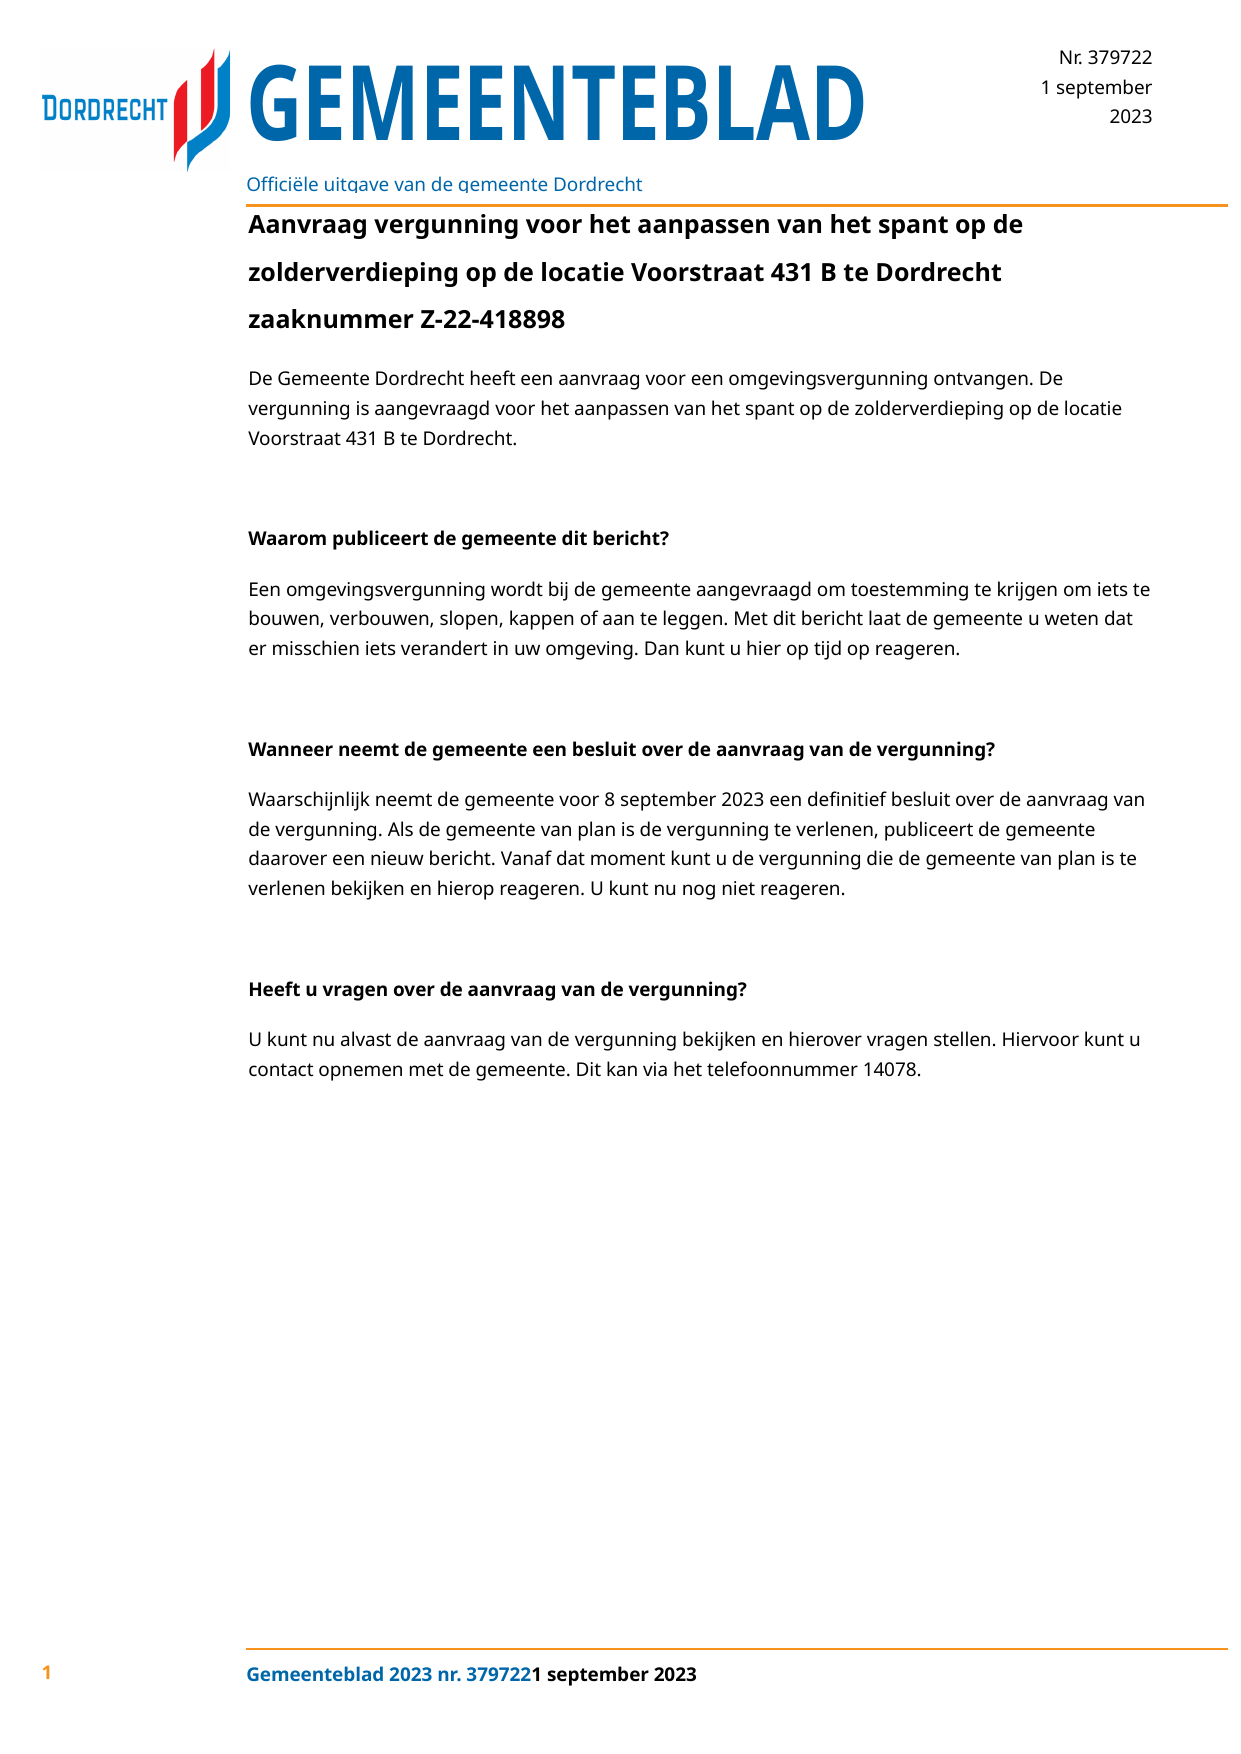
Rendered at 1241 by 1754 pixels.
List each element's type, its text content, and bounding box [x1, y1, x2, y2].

text Heeft u vragen over de aanvraag van de vergunning? [248, 976, 1152, 1002]
text Wanneer neemt de gemeente een besluit over de aanvraag van de vergunning? [248, 736, 1152, 762]
text U kunt nu alvast de aanvraag van de vergunning bekijken en hierover vragen stellen. Hiervoor kunt u contact opnemen met de gemeente. Dit kan via het telefoonnummer 14078. [248, 1026, 1152, 1082]
text Waarschijnlijk neemt de gemeente voor 8 september 2023 een definitief besluit over de aanvraag van de vergunning. Als de gemeente van plan is de vergunning te verlenen, publiceert de gemeente daarover een nieuw bericht. Vanaf dat moment kunt u de vergunning die de gemeente van plan is te verlenen bekijken en hierop reageren. U kunt nu nog niet reageren. [248, 786, 1152, 901]
text Aanvraag vergunning voor het aanpassen van het spant op de zolderverdieping op de locatie Voorstraat 431 B te Dordrecht zaaknummer Z-22-418898 [248, 207, 1152, 336]
picture [41, 47, 231, 172]
text Een omgevingsvergunning wordt bij de gemeente aangevraagd om toestemming te krijgen om iets te bouwen, verbouwen, slopen, kappen of aan te leggen. Met dit bericht laat de gemeente u weten dat er misschien iets verandert in uw omgeving. Dan kunt u hier op tijd op reageren. [248, 576, 1152, 661]
text Waarom publiceert de gemeente dit bericht? [248, 526, 1152, 551]
text De Gemeente Dordrecht heeft een aanvraag voor een omgevingsvergunning ontvangen. De vergunning is aangevraagd voor het aanpassen van het spant op de zolderverdieping op de locatie Voorstraat 431 B te Dordrecht. [248, 366, 1152, 450]
